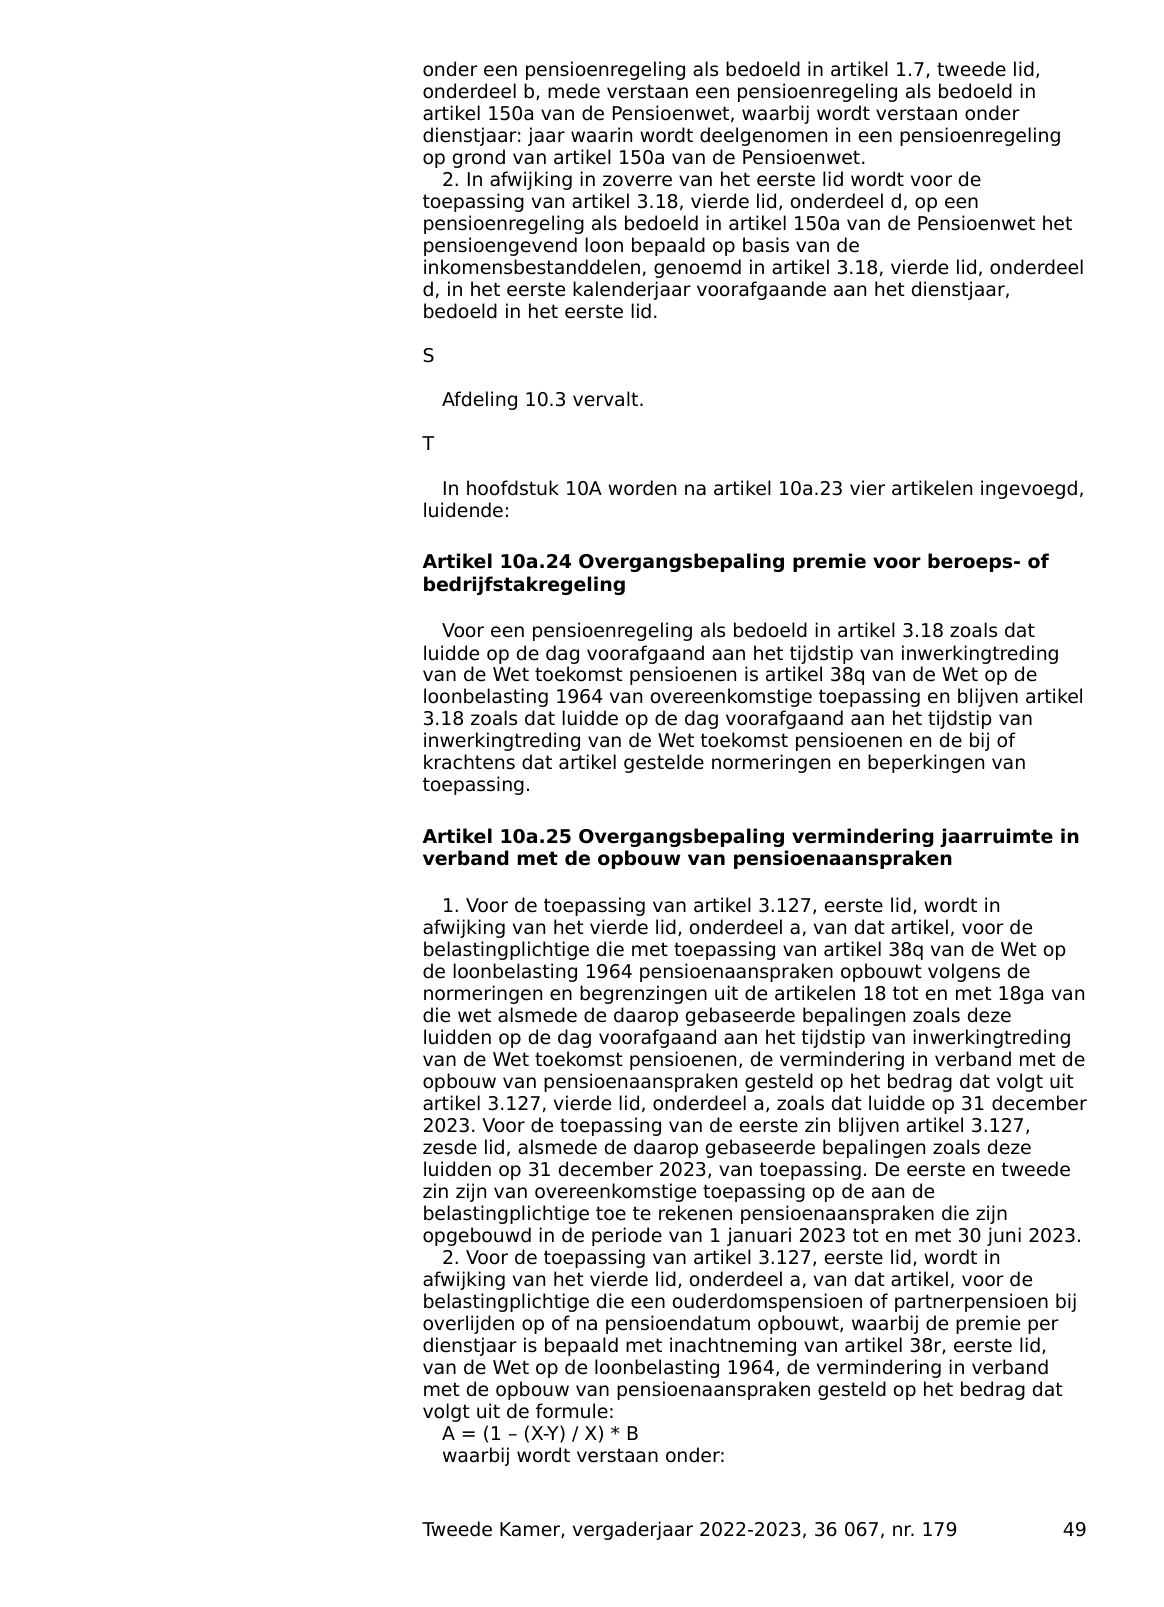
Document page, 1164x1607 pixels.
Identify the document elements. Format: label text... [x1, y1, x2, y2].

text A = (1 – (X-Y) / X) * B [422, 1423, 1087, 1445]
text Afdeling 10.3 vervalt. [422, 389, 1087, 411]
text In hoofdstuk 10A worden na artikel 10a.23 vier artikelen ingevoegd, luidende: [422, 477, 1087, 521]
text onder een pensioenregeling als bedoeld in artikel 1.7, tweede lid, onderdeel b, mede verstaan een pensioenregeling als bedoeld in artikel 150a van de Pensioenwet, waarbij wordt verstaan onder dienstjaar: jaar waarin wordt deelgenomen in een pensioenregeling op grond van artikel 150a van de Pensioenwet. [422, 59, 1087, 169]
text waarbij wordt verstaan onder: [422, 1445, 1087, 1467]
text S [422, 345, 1087, 367]
text Voor een pensioenregeling als bedoeld in artikel 3.18 zoals dat luidde op de dag voorafgaand aan het tijdstip van inwerkingtreding van de Wet toekomst pensioenen is artikel 38q van de Wet op de loonbelasting 1964 van overeenkomstige toepassing en blijven artikel 3.18 zoals dat luidde op de dag voorafgaand aan het tijdstip van inwerkingtreding van de Wet toekomst pensioenen en de bij of krachtens dat artikel gestelde normeringen en beperkingen van toepassing. [422, 620, 1087, 796]
text 1. Voor de toepassing van artikel 3.127, eerste lid, wordt in afwijking van het vierde lid, onderdeel a, van dat artikel, voor de belastingplichtige die met toepassing van artikel 38q van de Wet op de loonbelasting 1964 pensioenaanspraken opbouwt volgens de normeringen en begrenzingen uit de artikelen 18 tot en met 18ga van die wet alsmede de daarop gebaseerde bepalingen zoals deze luidden op de dag voorafgaand aan het tijdstip van inwerkingtreding van de Wet toekomst pensioenen, de vermindering in verband met de opbouw van pensioenaanspraken gesteld op het bedrag dat volgt uit artikel 3.127, vierde lid, onderdeel a, zoals dat luidde op 31 december 2023. Voor de toepassing van de eerste zin blijven artikel 3.127, zesde lid, alsmede de daarop gebaseerde bepalingen zoals deze luidden op 31 december 2023, van toepassing. De eerste en tweede zin zijn van overeenkomstige toepassing op de aan de belastingplichtige toe te rekenen pensioenaanspraken die zijn opgebouwd in de periode van 1 januari 2023 tot en met 30 juni 2023. [422, 895, 1087, 1247]
text 2. In afwijking in zoverre van het eerste lid wordt voor de toepassing van artikel 3.18, vierde lid, onderdeel d, op een pensioenregeling als bedoeld in artikel 150a van de Pensioenwet het pensioengevend loon bepaald op basis van de inkomensbestanddelen, genoemd in artikel 3.18, vierde lid, onderdeel d, in het eerste kalenderjaar voorafgaande aan het dienstjaar, bedoeld in het eerste lid. [422, 169, 1087, 323]
text T [422, 433, 1087, 455]
subtitle Artikel 10a.24 Overgangsbepaling premie voor beroeps- of bedrijfstakregeling [422, 551, 1087, 595]
text 2. Voor de toepassing van artikel 3.127, eerste lid, wordt in afwijking van het vierde lid, onderdeel a, van dat artikel, voor de belastingplichtige die een ouderdomspensioen of partnerpensioen bij overlijden op of na pensioendatum opbouwt, waarbij de premie per dienstjaar is bepaald met inachtneming van artikel 38r, eerste lid, van de Wet op de loonbelasting 1964, de vermindering in verband met de opbouw van pensioenaanspraken gesteld op het bedrag dat volgt uit de formule: [422, 1247, 1087, 1423]
subtitle Artikel 10a.25 Overgangsbepaling vermindering jaarruimte in verband met de opbouw van pensioenaanspraken [422, 826, 1087, 870]
